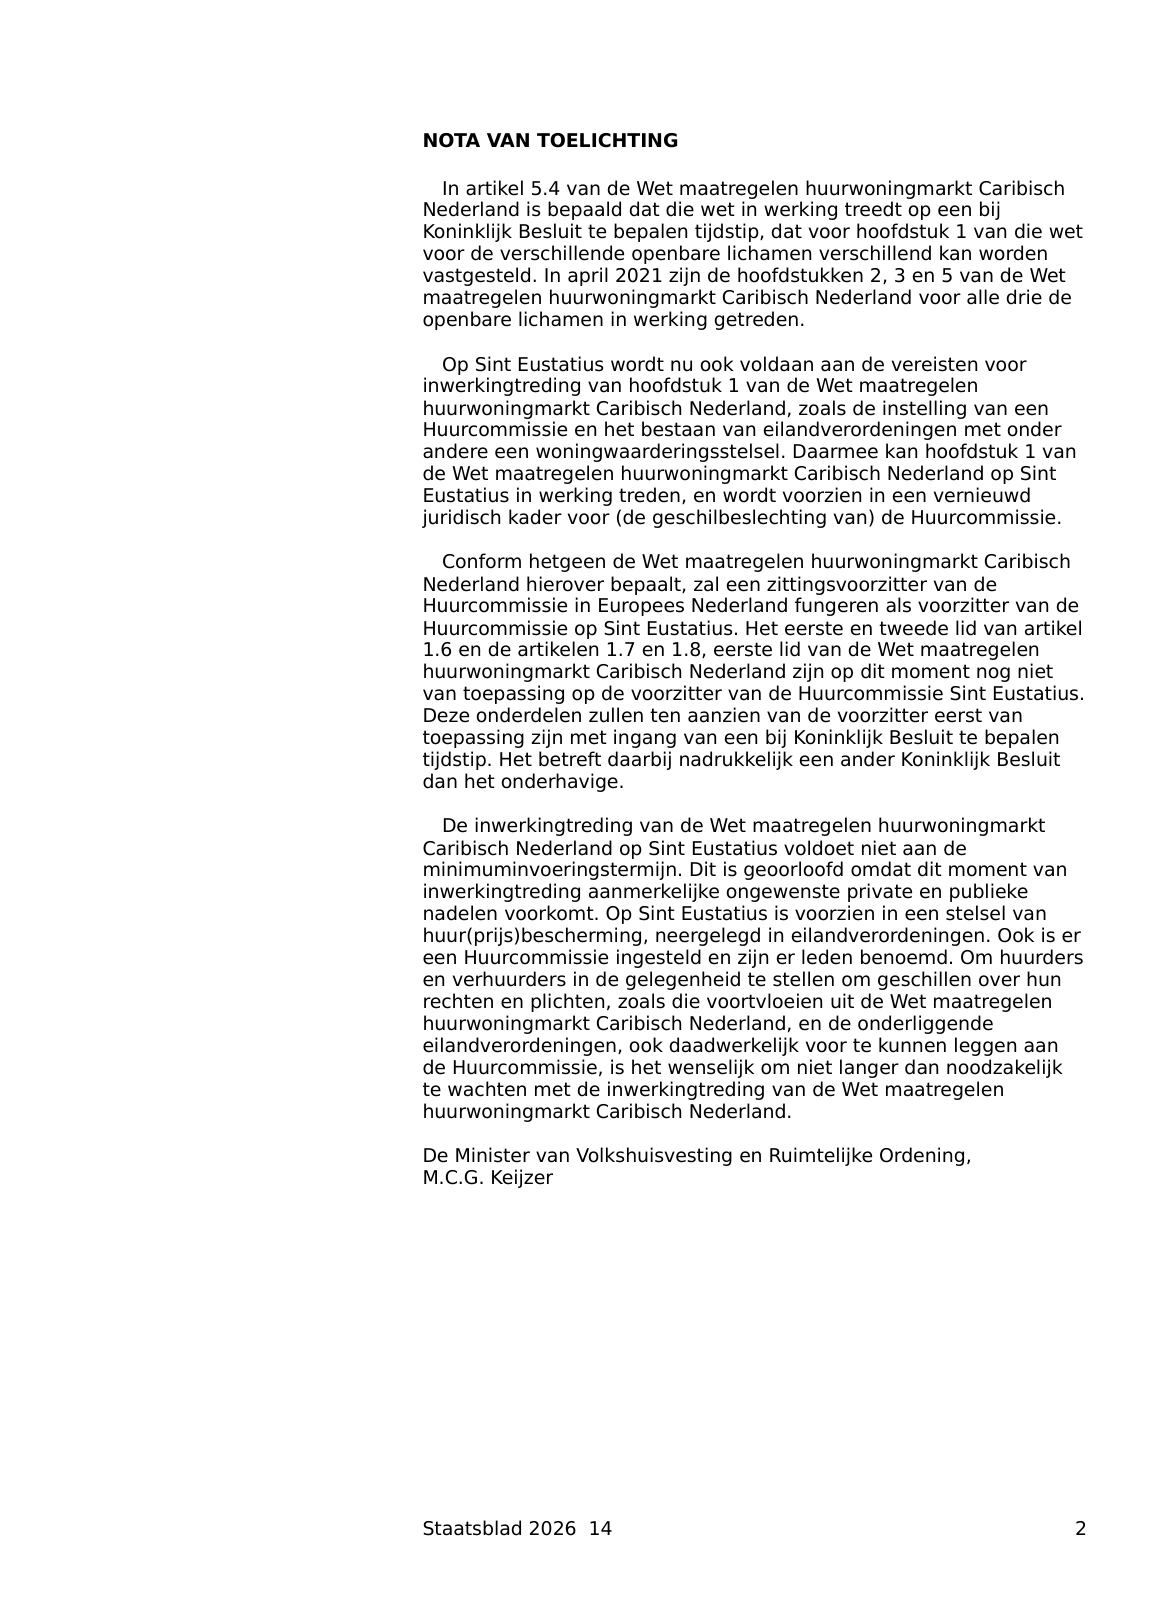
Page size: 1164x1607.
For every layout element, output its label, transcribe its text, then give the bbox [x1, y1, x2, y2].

text In artikel 5.4 van de Wet maatregelen huurwoningmarkt Caribisch Nederland is bepaald dat die wet in werking treedt op een bij Koninklijk Besluit te bepalen tijdstip, dat voor hoofdstuk 1 van die wet voor de verschillende openbare lichamen verschillend kan worden vastgesteld. In april 2021 zijn de hoofdstukken 2, 3 en 5 van de Wet maatregelen huurwoningmarkt Caribisch Nederland voor alle drie de openbare lichamen in werking getreden. [422, 177, 1087, 331]
text De inwerkingtreding van de Wet maatregelen huurwoningmarkt Caribisch Nederland op Sint Eustatius voldoet niet aan de minimuminvoeringstermijn. Dit is geoorloofd omdat dit moment van inwerkingtreding aanmerkelijke ongewenste private en publieke nadelen voorkomt. Op Sint Eustatius is voorzien in een stelsel van huur(prijs)bescherming, neergelegd in eilandverordeningen. Ook is er een Huurcommissie ingesteld en zijn er leden benoemd. Om huurders en verhuurders in de gelegenheid te stellen om geschillen over hun rechten en plichten, zoals die voortvloeien uit de Wet maatregelen huurwoningmarkt Caribisch Nederland, en de onderliggende eilandverordeningen, ook daadwerkelijk voor te kunnen leggen aan de Huurcommissie, is het wenselijk om niet langer dan noodzakelijk te wachten met de inwerkingtreding van de Wet maatregelen huurwoningmarkt Caribisch Nederland. [422, 815, 1087, 1123]
text De Minister van Volkshuisvesting en Ruimtelijke Ordening, M.C.G. Keijzer [422, 1145, 1087, 1189]
text Conform hetgeen de Wet maatregelen huurwoningmarkt Caribisch Nederland hierover bepaalt, zal een zittingsvoorzitter van de Huurcommissie in Europees Nederland fungeren als voorzitter van de Huurcommissie op Sint Eustatius. Het eerste en tweede lid van artikel 1.6 en de artikelen 1.7 en 1.8, eerste lid van de Wet maatregelen huurwoningmarkt Caribisch Nederland zijn op dit moment nog niet van toepassing op de voorzitter van de Huurcommissie Sint Eustatius. Deze onderdelen zullen ten aanzien van de voorzitter eerst van toepassing zijn met ingang van een bij Koninklijk Besluit te bepalen tijdstip. Het betreft daarbij nadrukkelijk een ander Koninklijk Besluit dan het onderhavige. [422, 551, 1087, 793]
text Op Sint Eustatius wordt nu ook voldaan aan de vereisten voor inwerkingtreding van hoofdstuk 1 van de Wet maatregelen huurwoningmarkt Caribisch Nederland, zoals de instelling van een Huurcommissie en het bestaan van eilandverordeningen met onder andere een woningwaarderingsstelsel. Daarmee kan hoofdstuk 1 van de Wet maatregelen huurwoningmarkt Caribisch Nederland op Sint Eustatius in werking treden, en wordt voorzien in een vernieuwd juridisch kader voor (de geschilbeslechting van) de Huurcommissie. [422, 353, 1087, 529]
subtitle NOTA VAN TOELICHTING [422, 130, 1087, 152]
